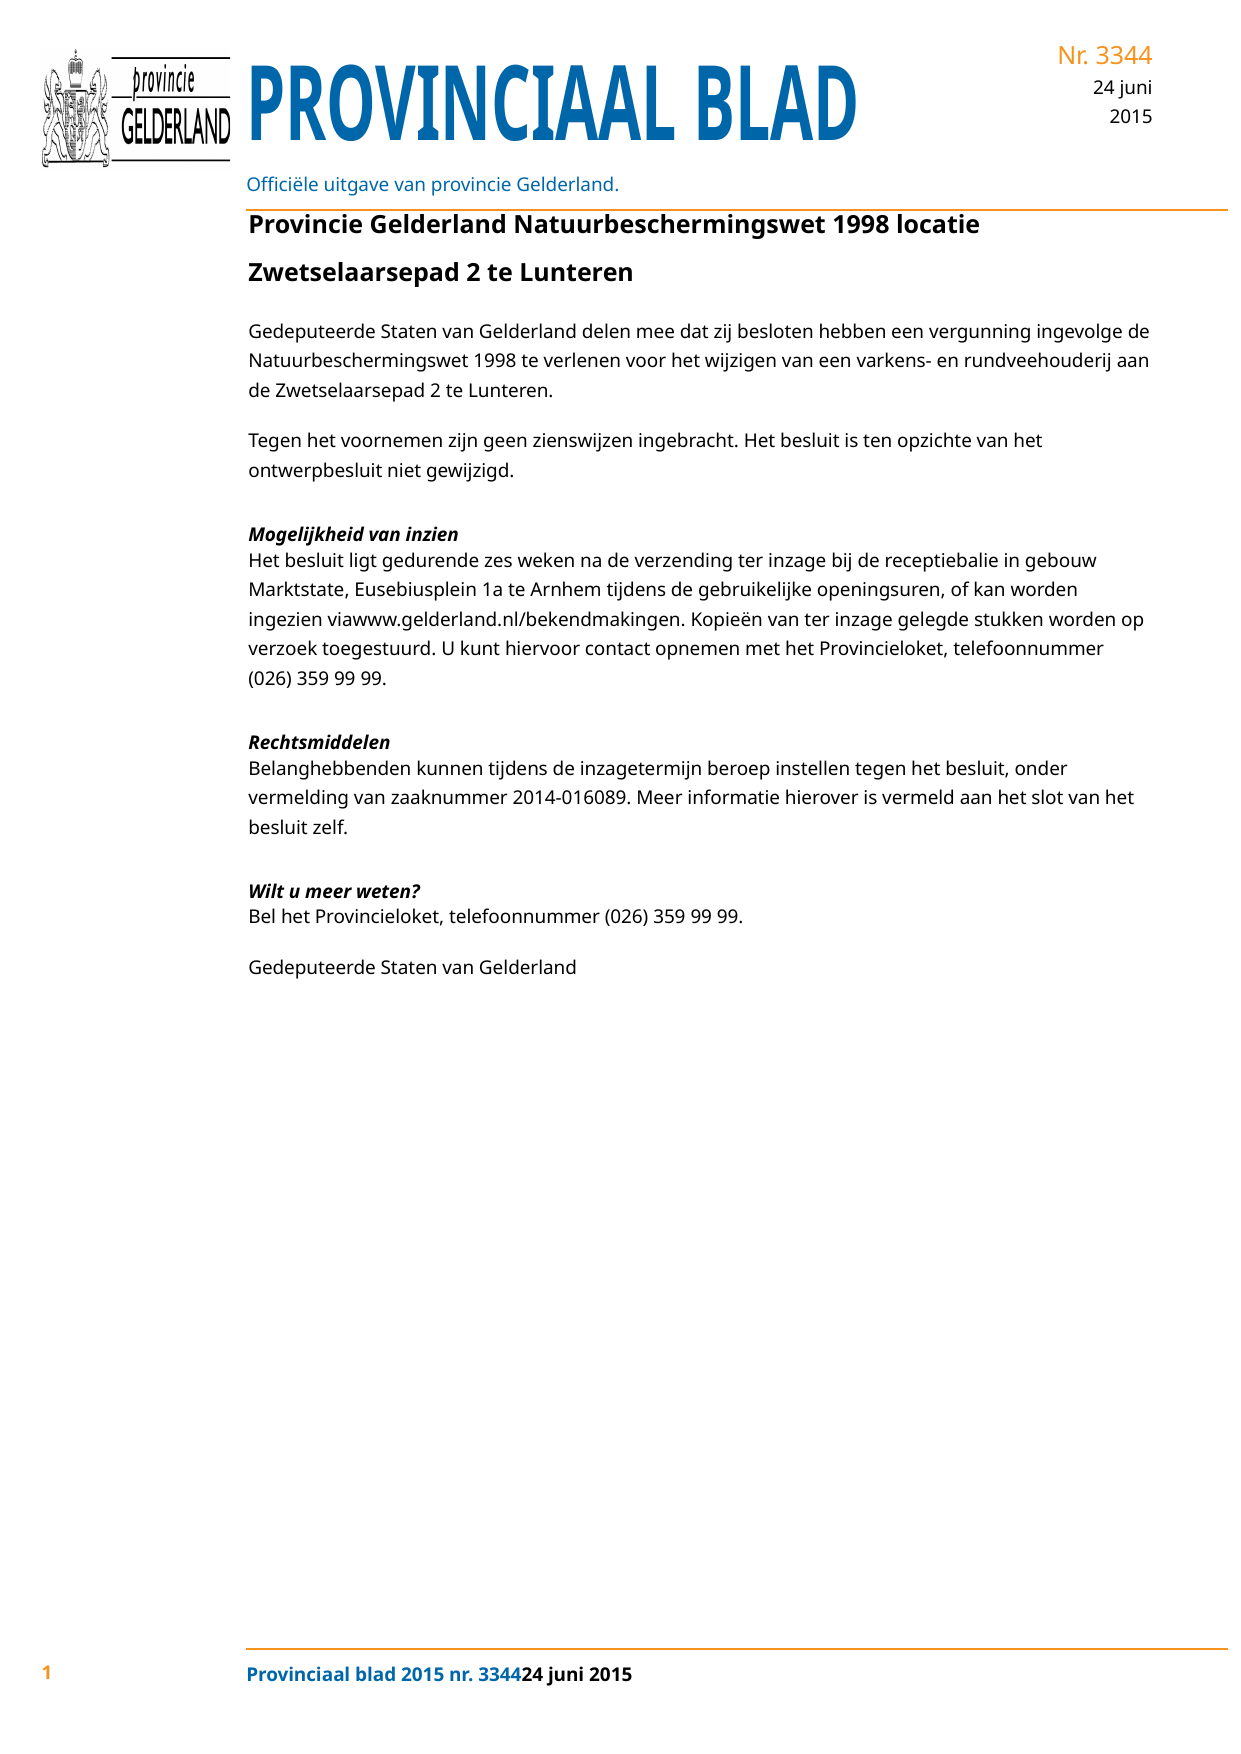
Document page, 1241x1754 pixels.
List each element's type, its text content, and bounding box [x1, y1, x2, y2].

text Tegen het voornemen zijn geen zienswijzen ingebracht. Het besluit is ten opzichte van het ontwerpbesluit niet gewijzigd. [248, 427, 1152, 483]
text Mogelijkheid van inzien [248, 521, 1152, 547]
text Gedeputeerde Staten van Gelderland delen mee dat zij besloten hebben een vergunning ingevolge de Natuurbeschermingswet 1998 te verlenen voor het wijzigen van een varkens- en rundveehouderij aan de Zwetselaarsepad 2 te Lunteren. [248, 318, 1152, 403]
text Provincie Gelderland Natuurbeschermingswet 1998 locatie Zwetselaarsepad 2 te Lunteren [248, 211, 1152, 288]
text Rechtsmiddelen [248, 729, 1152, 755]
text Belanghebbenden kunnen tijdens de inzagetermijn beroep instellen tegen het besluit, onder vermelding van zaaknummer 2014-016089. Meer informatie hierover is vermeld aan het slot van het besluit zelf. [248, 755, 1152, 840]
text Wilt u meer weten? [248, 878, 1152, 904]
picture [41, 47, 231, 172]
text Het besluit ligt gedurende zes weken na de verzending ter inzage bij de receptiebalie in gebouw Marktstate, Eusebiusplein 1a te Arnhem tijdens de gebruikelijke openingsuren, of kan worden ingezien viawww.gelderland.nl/bekendmakingen. Kopieën van ter inzage gelegde stukken worden op verzoek toegestuurd. U kunt hiervoor contact opnemen met het Provincieloket, telefoonnummer (026) 359 99 99. [248, 547, 1152, 691]
text Gedeputeerde Staten van Gelderland [248, 954, 1152, 980]
text Bel het Provincieloket, telefoonnummer (026) 359 99 99. [248, 904, 1152, 929]
